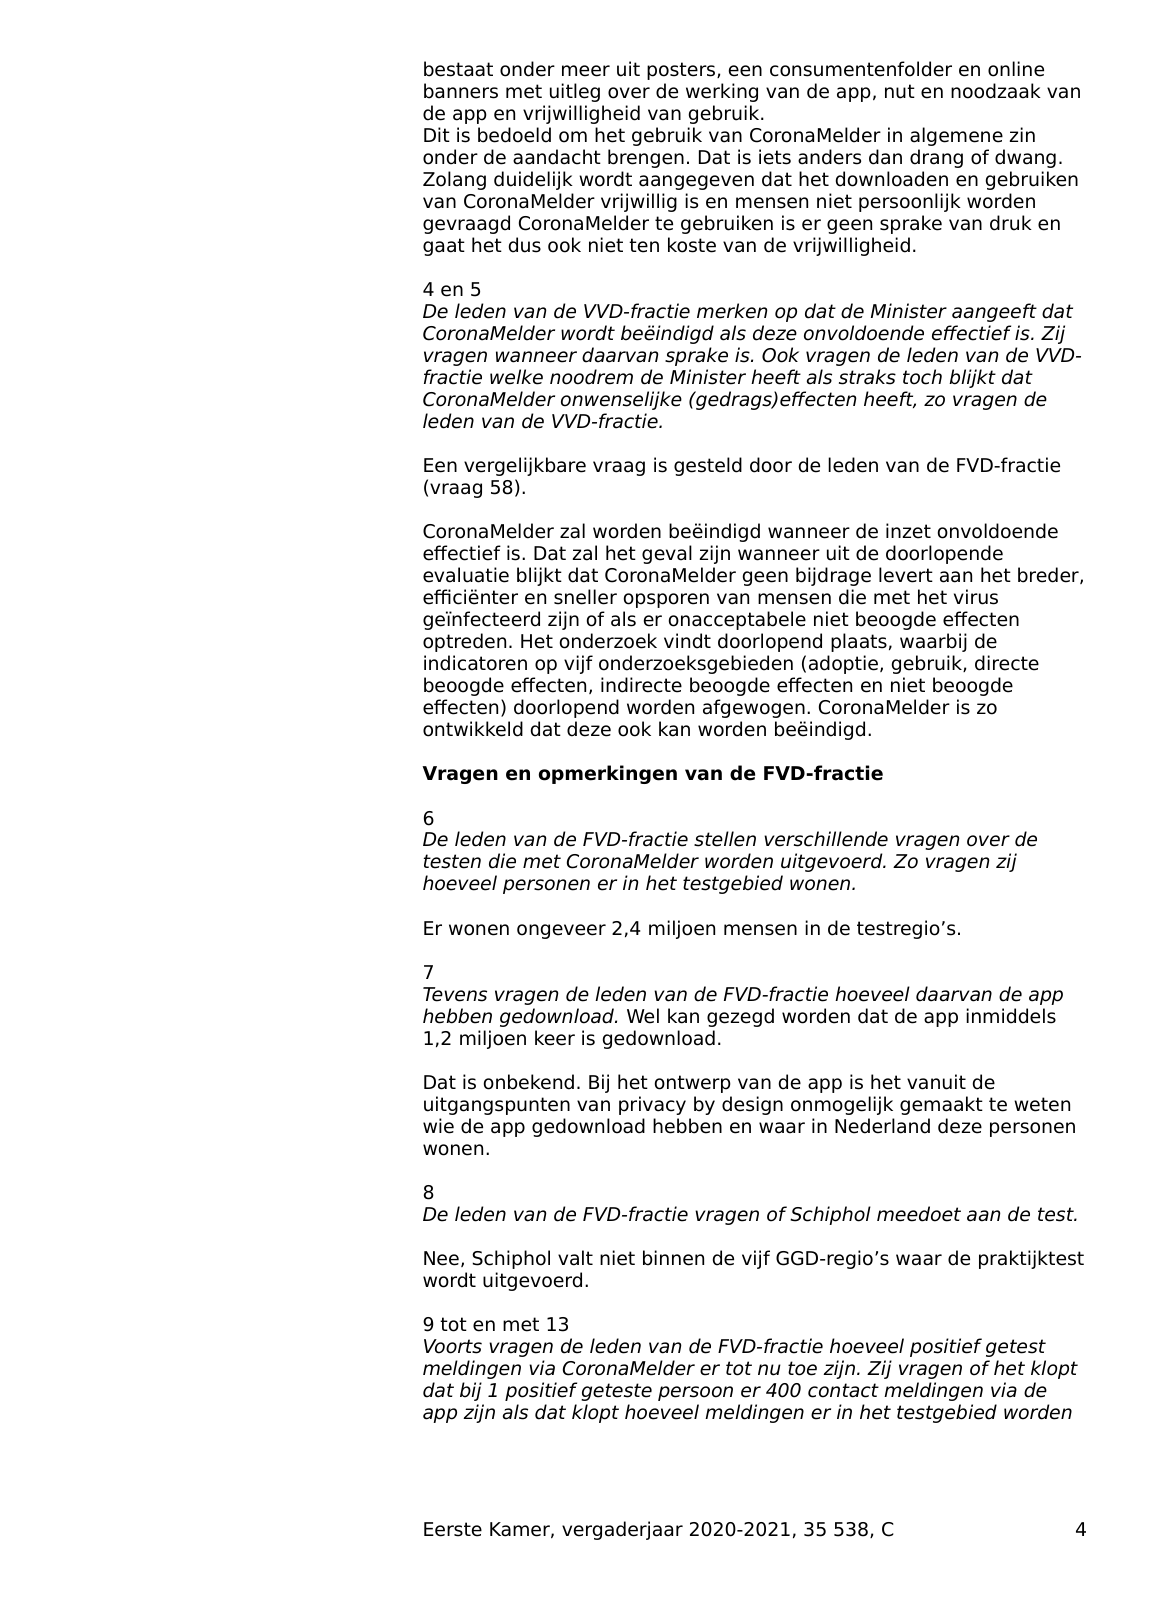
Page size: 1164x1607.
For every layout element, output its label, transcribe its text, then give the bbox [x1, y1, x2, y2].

text 4 en 5 [422, 279, 1087, 301]
subtitle Vragen en opmerkingen van de FVD-fractie [422, 763, 1087, 785]
text bestaat onder meer uit posters, een consumentenfolder en online banners met uitleg over de werking van de app, nut en noodzaak van de app en vrijwilligheid van gebruik. [422, 59, 1087, 125]
text De leden van de VVD-fractie merken op dat de Minister aangeeft dat CoronaMelder wordt beëindigd als deze onvoldoende effectief is. Zij vragen wanneer daarvan sprake is. Ook vragen de leden van de VVD-fractie welke noodrem de Minister heeft als straks toch blijkt dat CoronaMelder onwenselijke (gedrags)effecten heeft, zo vragen de leden van de VVD-fractie. [422, 301, 1087, 433]
text 8 [422, 1182, 1087, 1204]
text Dit is bedoeld om het gebruik van CoronaMelder in algemene zin onder de aandacht brengen. Dat is iets anders dan drang of dwang. Zolang duidelijk wordt aangegeven dat het downloaden en gebruiken van CoronaMelder vrijwillig is en mensen niet persoonlijk worden gevraagd CoronaMelder te gebruiken is er geen sprake van druk en gaat het dus ook niet ten koste van de vrijwilligheid. [422, 125, 1087, 257]
text CoronaMelder zal worden beëindigd wanneer de inzet onvoldoende effectief is. Dat zal het geval zijn wanneer uit de doorlopende evaluatie blijkt dat CoronaMelder geen bijdrage levert aan het breder, efficiënter en sneller opsporen van mensen die met het virus geïnfecteerd zijn of als er onacceptabele niet beoogde effecten optreden. Het onderzoek vindt doorlopend plaats, waarbij de indicatoren op vijf onderzoeksgebieden (adoptie, gebruik, directe beoogde effecten, indirecte beoogde effecten en niet beoogde effecten) doorlopend worden afgewogen. CoronaMelder is zo ontwikkeld dat deze ook kan worden beëindigd. [422, 521, 1087, 741]
text Een vergelijkbare vraag is gesteld door de leden van de FVD-fractie (vraag 58). [422, 455, 1087, 499]
text 6 [422, 807, 1087, 829]
text De leden van de FVD-fractie stellen verschillende vragen over de testen die met CoronaMelder worden uitgevoerd. Zo vragen zij hoeveel personen er in het testgebied wonen. [422, 829, 1087, 895]
text Tevens vragen de leden van de FVD-fractie hoeveel daarvan de app hebben gedownload. Wel kan gezegd worden dat de app inmiddels 1,2 miljoen keer is gedownload. [422, 984, 1087, 1049]
text De leden van de FVD-fractie vragen of Schiphol meedoet aan de test. [422, 1204, 1087, 1226]
text Nee, Schiphol valt niet binnen de vijf GGD-regio’s waar de praktijktest wordt uitgevoerd. [422, 1248, 1087, 1292]
text 9 tot en met 13 [422, 1314, 1087, 1336]
text 7 [422, 962, 1087, 984]
text Dat is onbekend. Bij het ontwerp van de app is het vanuit de uitgangspunten van privacy by design onmogelijk gemaakt te weten wie de app gedownload hebben en waar in Nederland deze personen wonen. [422, 1072, 1087, 1160]
text Voorts vragen de leden van de FVD-fractie hoeveel positief getest meldingen via CoronaMelder er tot nu toe zijn. Zij vragen of het klopt dat bij 1 positief geteste persoon er 400 contact meldingen via de app zijn als dat klopt hoeveel meldingen er in het testgebied worden [422, 1336, 1087, 1424]
text Er wonen ongeveer 2,4 miljoen mensen in de testregio’s. [422, 917, 1087, 939]
